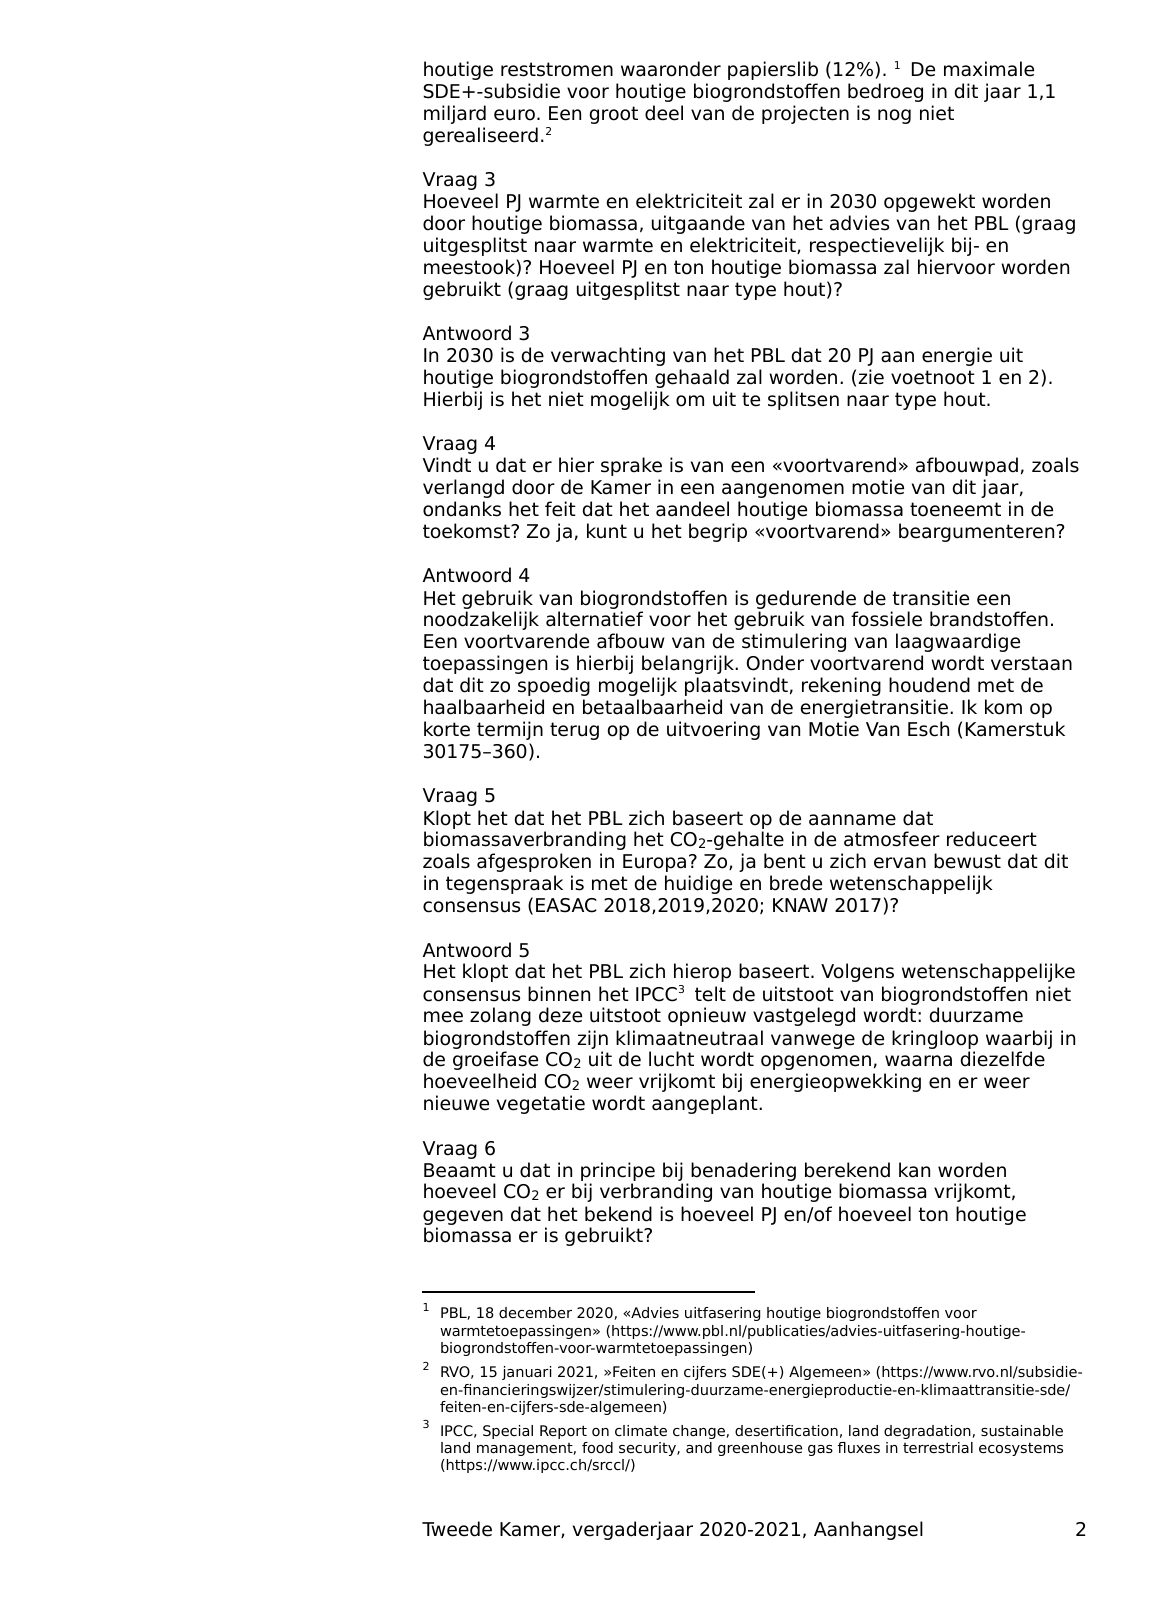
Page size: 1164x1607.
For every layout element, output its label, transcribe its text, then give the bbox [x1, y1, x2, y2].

text Het gebruik van biogrondstoffen is gedurende de transitie een noodzakelijk alternatief voor het gebruik van fossiele brandstoffen. Een voortvarende afbouw van de stimulering van laagwaardige toepassingen is hierbij belangrijk. Onder voortvarend wordt verstaan dat dit zo spoedig mogelijk plaatsvindt, rekening houdend met de haalbaarheid en betaalbaarheid van de energietransitie. Ik kom op korte termijn terug op de uitvoering van Motie Van Esch (Kamerstuk 30175–360). [422, 587, 1087, 763]
text RVO, 15 januari 2021, »Feiten en cijfers SDE(+) Algemeen» (https://www.rvo.nl/subsidie-en-financieringswijzer/stimulering-duurzame-energieproductie-en-klimaattransitie-sde/feiten-en-cijfers-sde-algemeen) [422, 1360, 1087, 1416]
text Beaamt u dat in principe bij benadering berekend kan worden hoeveel CO2 er bij verbranding van houtige biomassa vrijkomt, gegeven dat het bekend is hoeveel PJ en/of hoeveel ton houtige biomassa er is gebruikt? [422, 1159, 1087, 1247]
text PBL, 18 december 2020, «Advies uitfasering houtige biogrondstoffen voor warmtetoepassingen» (https://www.pbl.nl/publicaties/advies-uitfasering-houtige-biogrondstoffen-voor-warmtetoepassingen) [422, 1301, 1087, 1357]
text Klopt het dat het PBL zich baseert op de aanname dat biomassaverbranding het CO2-gehalte in de atmosfeer reduceert zoals afgesproken in Europa? Zo, ja bent u zich ervan bewust dat dit in tegenspraak is met de huidige en brede wetenschappelijk consensus (EASAC 2018,2019,2020; KNAW 2017)? [422, 807, 1087, 917]
text houtige reststromen waaronder papierslib (12%). De maximale SDE+-subsidie voor houtige biogrondstoffen bedroeg in dit jaar 1,1 miljard euro. Een groot deel van de projecten is nog niet gerealiseerd. [422, 59, 1087, 147]
text Antwoord 4 [422, 565, 1087, 587]
text IPCC, Special Report on climate change, desertification, land degradation, sustainable land management, food security, and greenhouse gas fluxes in terrestrial ecosystems (https://www.ipcc.ch/srccl/) [422, 1418, 1087, 1474]
text Antwoord 5 [422, 939, 1087, 961]
text Vraag 4 [422, 433, 1087, 455]
text Vraag 5 [422, 785, 1087, 807]
text Antwoord 3 [422, 323, 1087, 345]
text Vraag 6 [422, 1137, 1087, 1159]
text Vraag 3 [422, 169, 1087, 191]
text Hoeveel PJ warmte en elektriciteit zal er in 2030 opgewekt worden door houtige biomassa, uitgaande van het advies van het PBL (graag uitgesplitst naar warmte en elektriciteit, respectievelijk bij- en meestook)? Hoeveel PJ en ton houtige biomassa zal hiervoor worden gebruikt (graag uitgesplitst naar type hout)? [422, 191, 1087, 301]
text Vindt u dat er hier sprake is van een «voortvarend» afbouwpad, zoals verlangd door de Kamer in een aangenomen motie van dit jaar, ondanks het feit dat het aandeel houtige biomassa toeneemt in de toekomst? Zo ja, kunt u het begrip «voortvarend» beargumenteren? [422, 455, 1087, 543]
text In 2030 is de verwachting van het PBL dat 20 PJ aan energie uit houtige biogrondstoffen gehaald zal worden. (zie voetnoot 1 en 2). Hierbij is het niet mogelijk om uit te splitsen naar type hout. [422, 345, 1087, 411]
text Het klopt dat het PBL zich hierop baseert. Volgens wetenschappelijke consensus binnen het IPCC telt de uitstoot van biogrondstoffen niet mee zolang deze uitstoot opnieuw vastgelegd wordt: duurzame biogrondstoffen zijn klimaatneutraal vanwege de kringloop waarbij in de groeifase CO2 uit de lucht wordt opgenomen, waarna diezelfde hoeveelheid CO2 weer vrijkomt bij energieopwekking en er weer nieuwe vegetatie wordt aangeplant. [422, 961, 1087, 1115]
